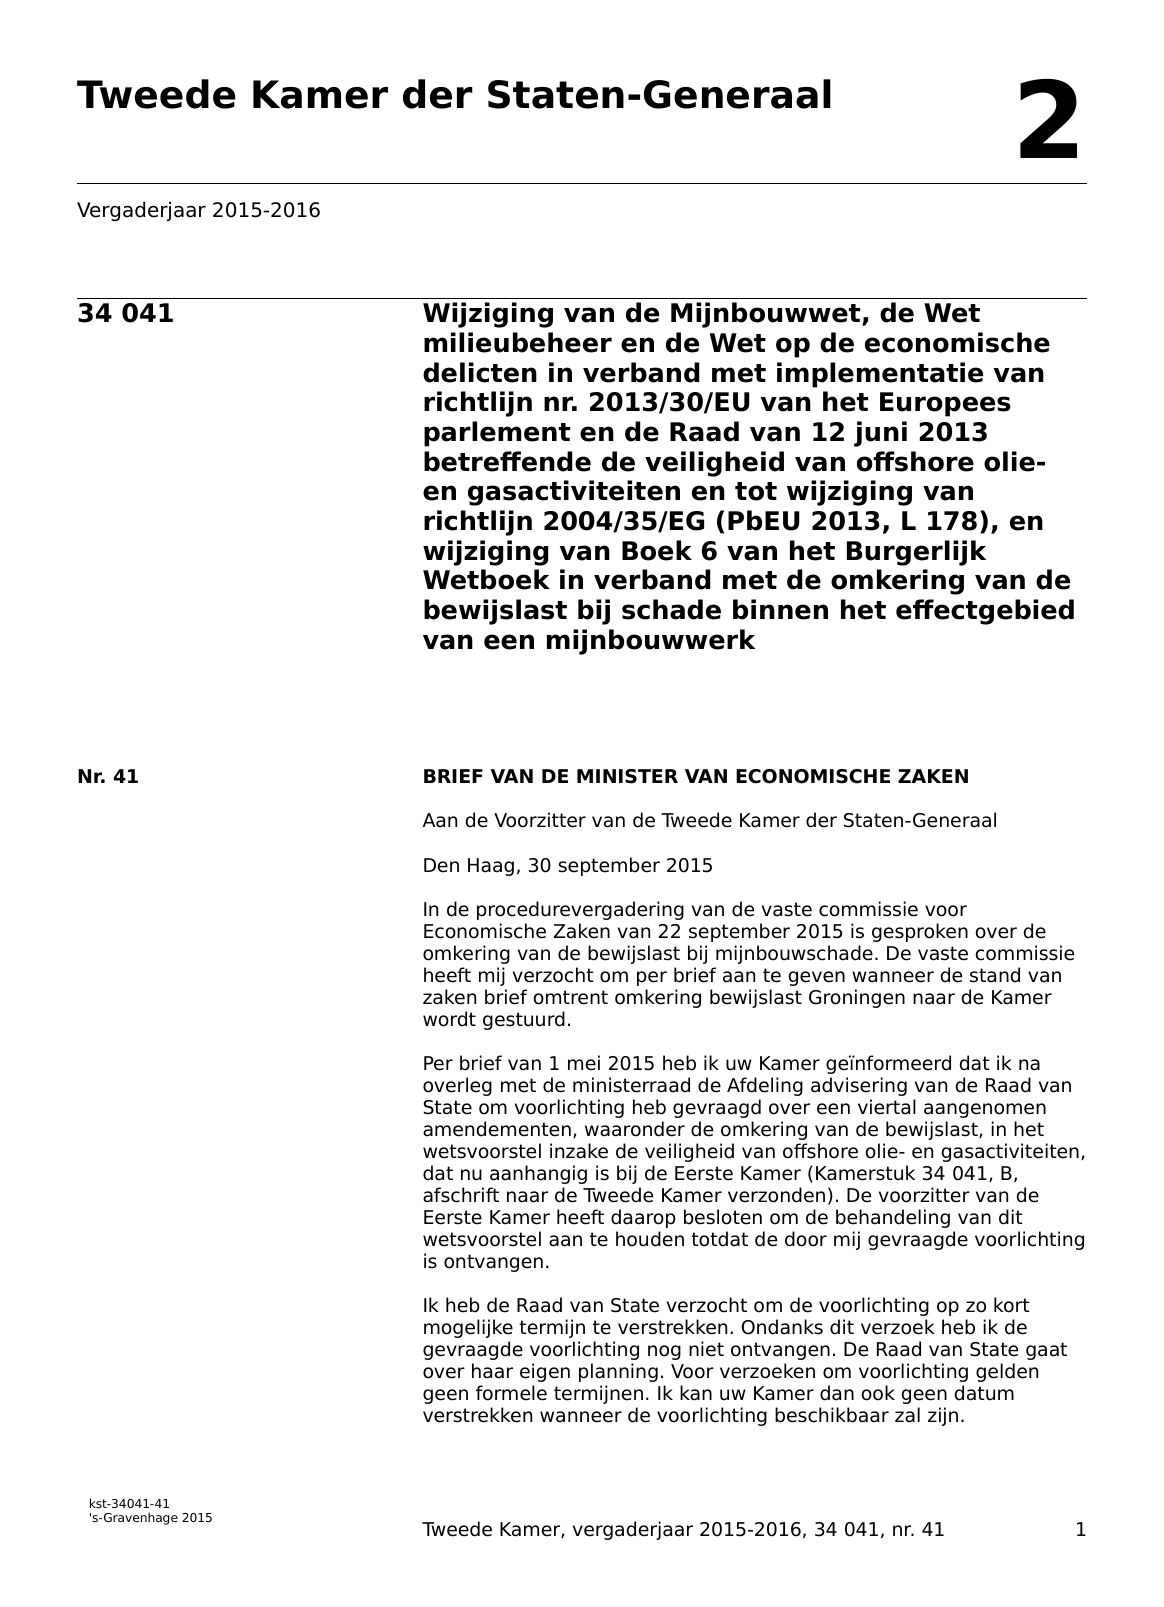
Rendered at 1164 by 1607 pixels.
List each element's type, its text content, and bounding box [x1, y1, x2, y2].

text Aan de Voorzitter van de Tweede Kamer der Staten-Generaal [422, 810, 1087, 832]
text Den Haag, 30 september 2015 [422, 854, 1087, 877]
table_header Tweede Kamer der Staten-Generaal [77, 59, 886, 183]
text Ik heb de Raad van State verzocht om de voorlichting op zo kort mogelijke termijn te verstrekken. Ondanks dit verzoek heb ik de gevraagde voorlichting nog niet ontvangen. De Raad van State gaat over haar eigen planning. Voor verzoeken om voorlichting gelden geen formele termijnen. Ik kan uw Kamer dan ook geen datum verstrekken wanneer de voorlichting beschikbaar zal zijn. [422, 1295, 1087, 1427]
text 's-Gravenhage 2015 [88, 1511, 323, 1525]
text In de procedurevergadering van de vaste commissie voor Economische Zaken van 22 september 2015 is gesproken over de omkering van de bewijslast bij mijnbouwschade. De vaste commissie heeft mij verzocht om per brief aan te geven wanneer de stand van zaken brief omtrent omkering bewijslast Groningen naar de Kamer wordt gestuurd. [422, 899, 1087, 1031]
text kst-34041-41 [88, 1497, 323, 1511]
table_header 2 [886, 59, 1087, 183]
text Per brief van 1 mei 2015 heb ik uw Kamer geïnformeerd dat ik na overleg met de ministerraad de Afdeling advisering van de Raad van State om voorlichting heb gevraagd over een viertal aangenomen amendementen, waaronder de omkering van de bewijslast, in het wetsvoorstel inzake de veiligheid van offshore olie- en gasactiviteiten, dat nu aanhangig is bij de Eerste Kamer (Kamerstuk 34 041, B, afschrift naar de Tweede Kamer verzonden). De voorzitter van de Eerste Kamer heeft daarop besloten om de behandeling van dit wetsvoorstel aan te houden totdat de door mij gevraagde voorlichting is ontvangen. [422, 1053, 1087, 1273]
subtitle Nr. 41 BRIEF VAN DE MINISTER VAN ECONOMISCHE ZAKEN [77, 766, 1087, 788]
subtitle 34 041 Wijziging van de Mijnbouwwet, de Wet milieubeheer en de Wet op de economische delicten in verband met implementatie van richtlijn nr. 2013/30/EU van het Europees parlement en de Raad van 12 juni 2013 betreffende de veiligheid van offshore olie- en gasactiviteiten en tot wijziging van richtlijn 2004/35/EG (PbEU 2013, L 178), en wijziging van Boek 6 van het Burgerlijk Wetboek in verband met de omkering van de bewijslast bij schade binnen het effectgebied van een mijnbouwwerk [77, 299, 1087, 655]
table_cell Vergaderjaar 2015-2016 [77, 184, 1087, 298]
